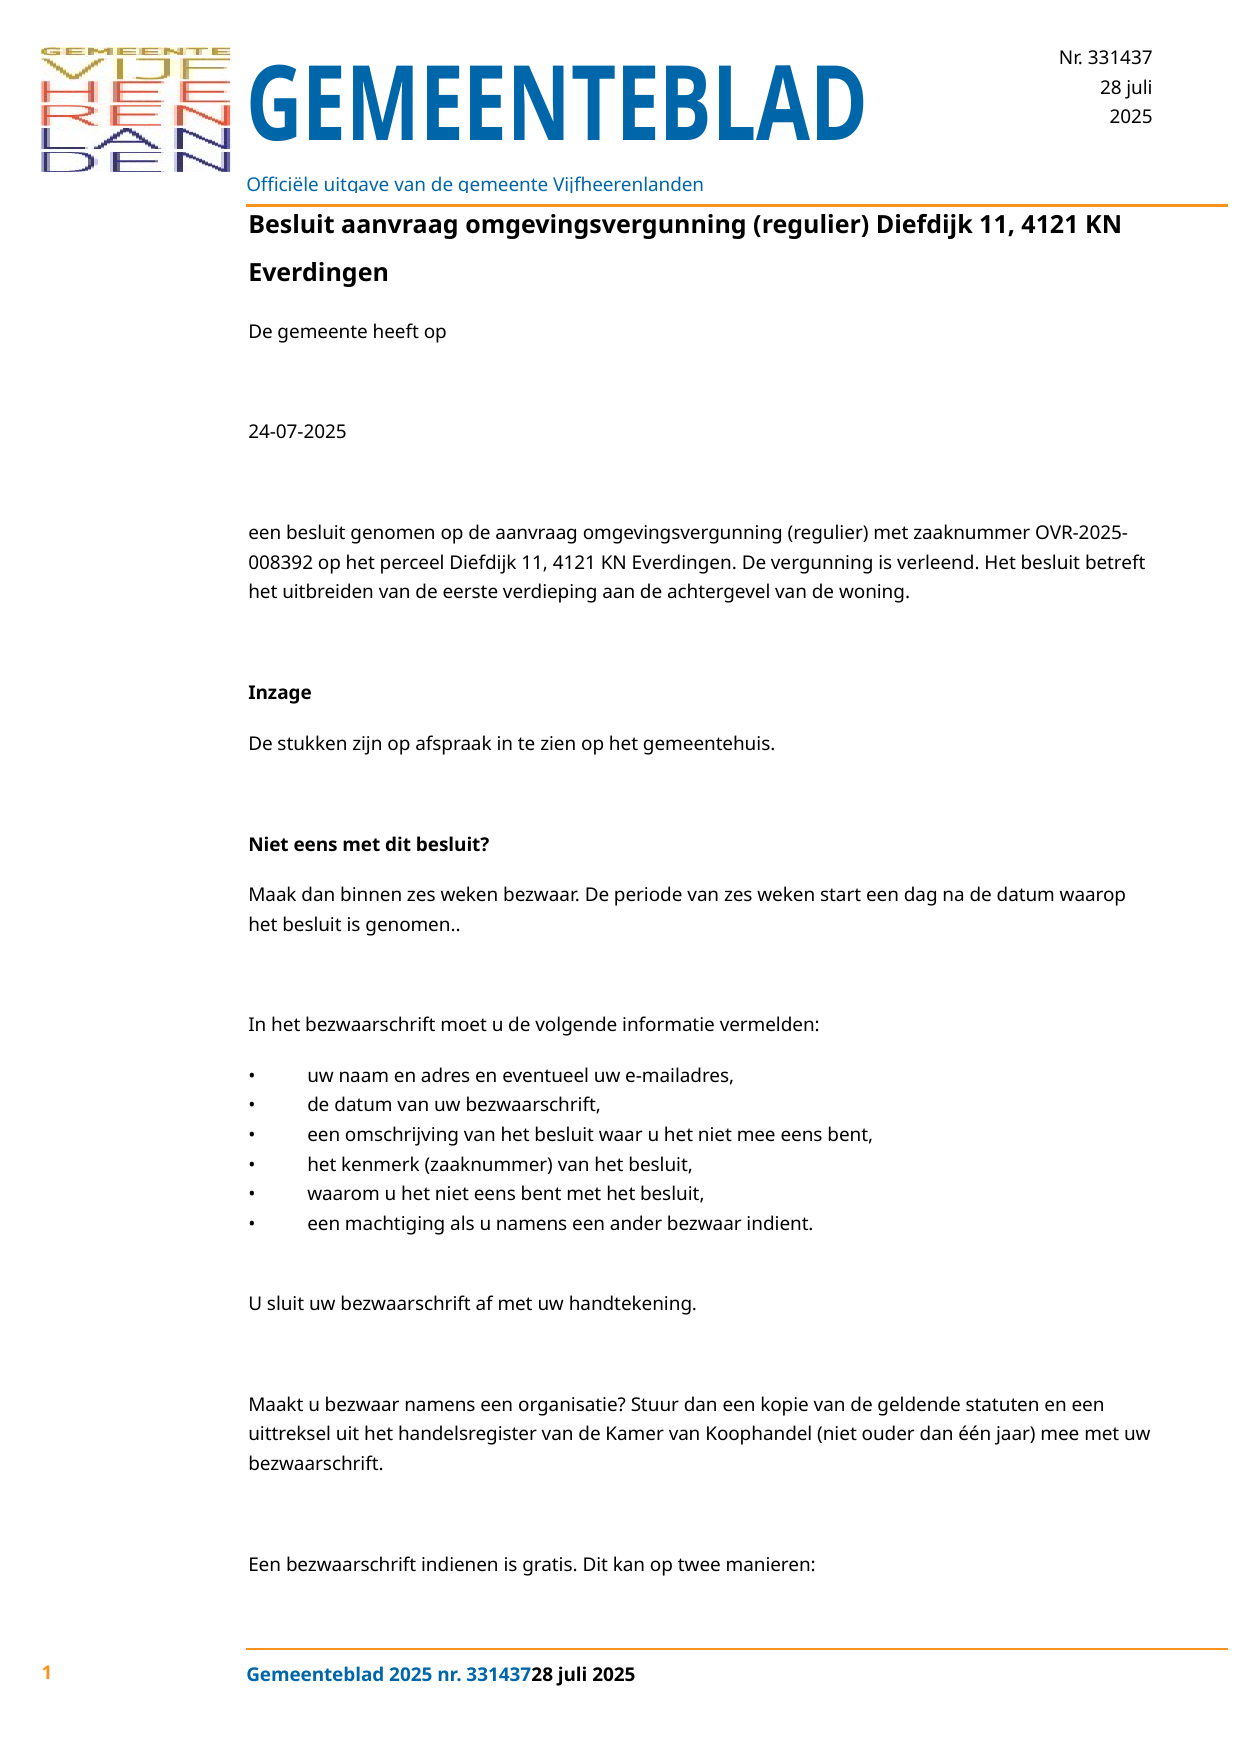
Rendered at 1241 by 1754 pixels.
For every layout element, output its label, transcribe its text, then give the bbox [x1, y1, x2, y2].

text U sluit uw bezwaarschrift af met uw handtekening. [248, 1290, 1152, 1316]
picture [41, 47, 231, 172]
list het kenmerk (zaaknummer) van het besluit, [248, 1151, 1152, 1177]
list een machtiging als u namens een ander bezwaar indient. [248, 1210, 1152, 1236]
text Inzage [248, 679, 1152, 705]
text Maakt u bezwaar namens een organisatie? Stuur dan een kopie van de geldende statuten en een uittreksel uit het handelsregister van de Kamer van Koophandel (niet ouder dan één jaar) mee met uw bezwaarschrift. [248, 1391, 1152, 1476]
text een besluit genomen op de aanvraag omgevingsvergunning (regulier) met zaaknummer OVR-2025-008392 op het perceel Diefdijk 11, 4121 KN Everdingen. De vergunning is verleend. Het besluit betreft het uitbreiden van de eerste verdieping aan de achtergevel van de woning. [248, 519, 1152, 604]
text De gemeente heeft op [248, 318, 1152, 344]
text Maak dan binnen zes weken bezwaar. De periode van zes weken start een dag na de datum waarop het besluit is genomen.. [248, 881, 1152, 937]
text Besluit aanvraag omgevingsvergunning (regulier) Diefdijk 11, 4121 KN Everdingen [248, 207, 1152, 288]
text 24-07-2025 [248, 419, 1152, 444]
list de datum van uw bezwaarschrift, [248, 1092, 1152, 1117]
list waarom u het niet eens bent met het besluit, [248, 1180, 1152, 1206]
list uw naam en adres en eventueel uw e-mailadres, [248, 1062, 1152, 1088]
text Niet eens met dit besluit? [248, 831, 1152, 857]
list een omschrijving van het besluit waar u het niet mee eens bent, [248, 1121, 1152, 1147]
text In het bezwaarschrift moet u de volgende informatie vermelden: [248, 1012, 1152, 1037]
text De stukken zijn op afspraak in te zien op het gemeentehuis. [248, 730, 1152, 756]
text Een bezwaarschrift indienen is gratis. Dit kan op twee manieren: [248, 1551, 1152, 1577]
